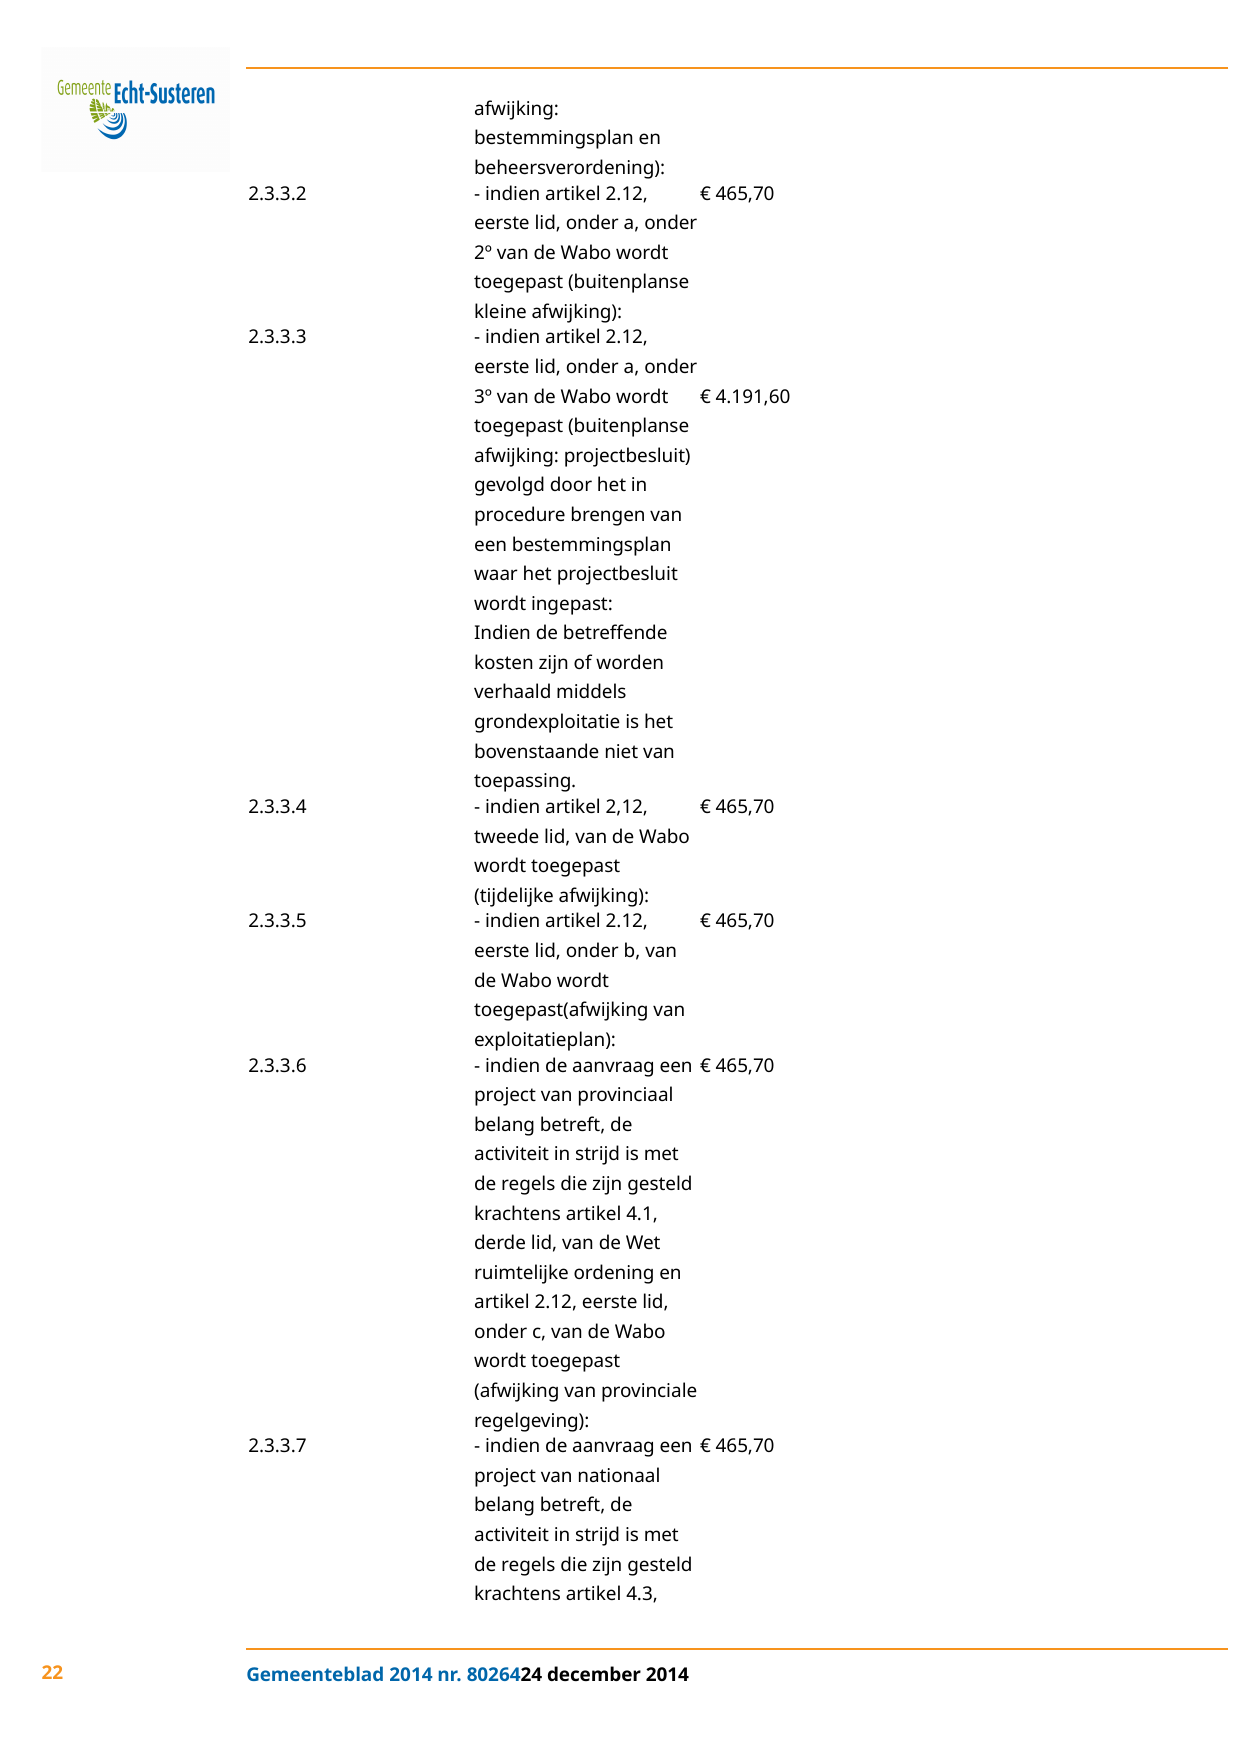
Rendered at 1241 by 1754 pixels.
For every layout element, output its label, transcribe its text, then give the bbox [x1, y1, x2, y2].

table_cell € 465,70 [700, 1433, 926, 1606]
table_cell 2.3.3.5 [248, 908, 474, 1052]
table_cell - indien artikel 2.12, eerste lid, onder a, onder 2º van de Wabo wordt toegepast (buitenplanse kleine afwijking): [474, 180, 700, 324]
table_cell [700, 95, 926, 180]
table_cell € 465,70 [700, 1052, 926, 1432]
table_cell € 465,70 [700, 793, 926, 908]
table_cell € 465,70 [700, 908, 926, 1052]
table_cell - indien de aanvraag een project van provinciaal belang betreft, de activiteit in strijd is met de regels die zijn gesteld krachtens artikel 4.1, derde lid, van de Wet ruimtelijke ordening en artikel 2.12, eerste lid, onder c, van de Wabo wordt toegepast (afwijking van provinciale regelgeving): [474, 1052, 700, 1432]
table_cell 2.3.3.6 [248, 1052, 474, 1432]
table_cell [926, 1052, 1152, 1432]
picture [41, 47, 231, 172]
table_cell [926, 324, 1152, 793]
table_cell [926, 908, 1152, 1052]
table_cell [926, 1433, 1152, 1606]
table_cell - indien de aanvraag een project van nationaal belang betreft, de activiteit in strijd is met de regels die zijn gesteld krachtens artikel 4.3, [474, 1433, 700, 1606]
table_cell € 4.191,60 [700, 324, 926, 793]
table_cell - indien artikel 2,12, tweede lid, van de Wabo wordt toegepast (tijdelijke afwijking): [474, 793, 700, 908]
table_cell 2.3.3.2 [248, 180, 474, 324]
table_cell [926, 95, 1152, 180]
table_cell 2.3.3.7 [248, 1433, 474, 1606]
table_cell [926, 180, 1152, 324]
table_cell [248, 95, 474, 180]
table_cell - indien artikel 2.12, eerste lid, onder a, onder 3º van de Wabo wordt toegepast (buitenplanse afwijking: projectbesluit) gevolgd door het in procedure brengen van een bestemmingsplan waar het projectbesluit wordt ingepast: Indien de betreffende kosten zijn of worden verhaald middels grondexploitatie is het bovenstaande niet van toepassing. [474, 324, 700, 793]
table_cell - indien artikel 2.12, eerste lid, onder b, van de Wabo wordt toegepast(afwijking van exploitatieplan): [474, 908, 700, 1052]
table_cell afwijking: bestemmingsplan en beheersverordening): [474, 95, 700, 180]
table_cell [926, 793, 1152, 908]
table_cell € 465,70 [700, 180, 926, 324]
table_cell 2.3.3.3 [248, 324, 474, 793]
table_cell 2.3.3.4 [248, 793, 474, 908]
